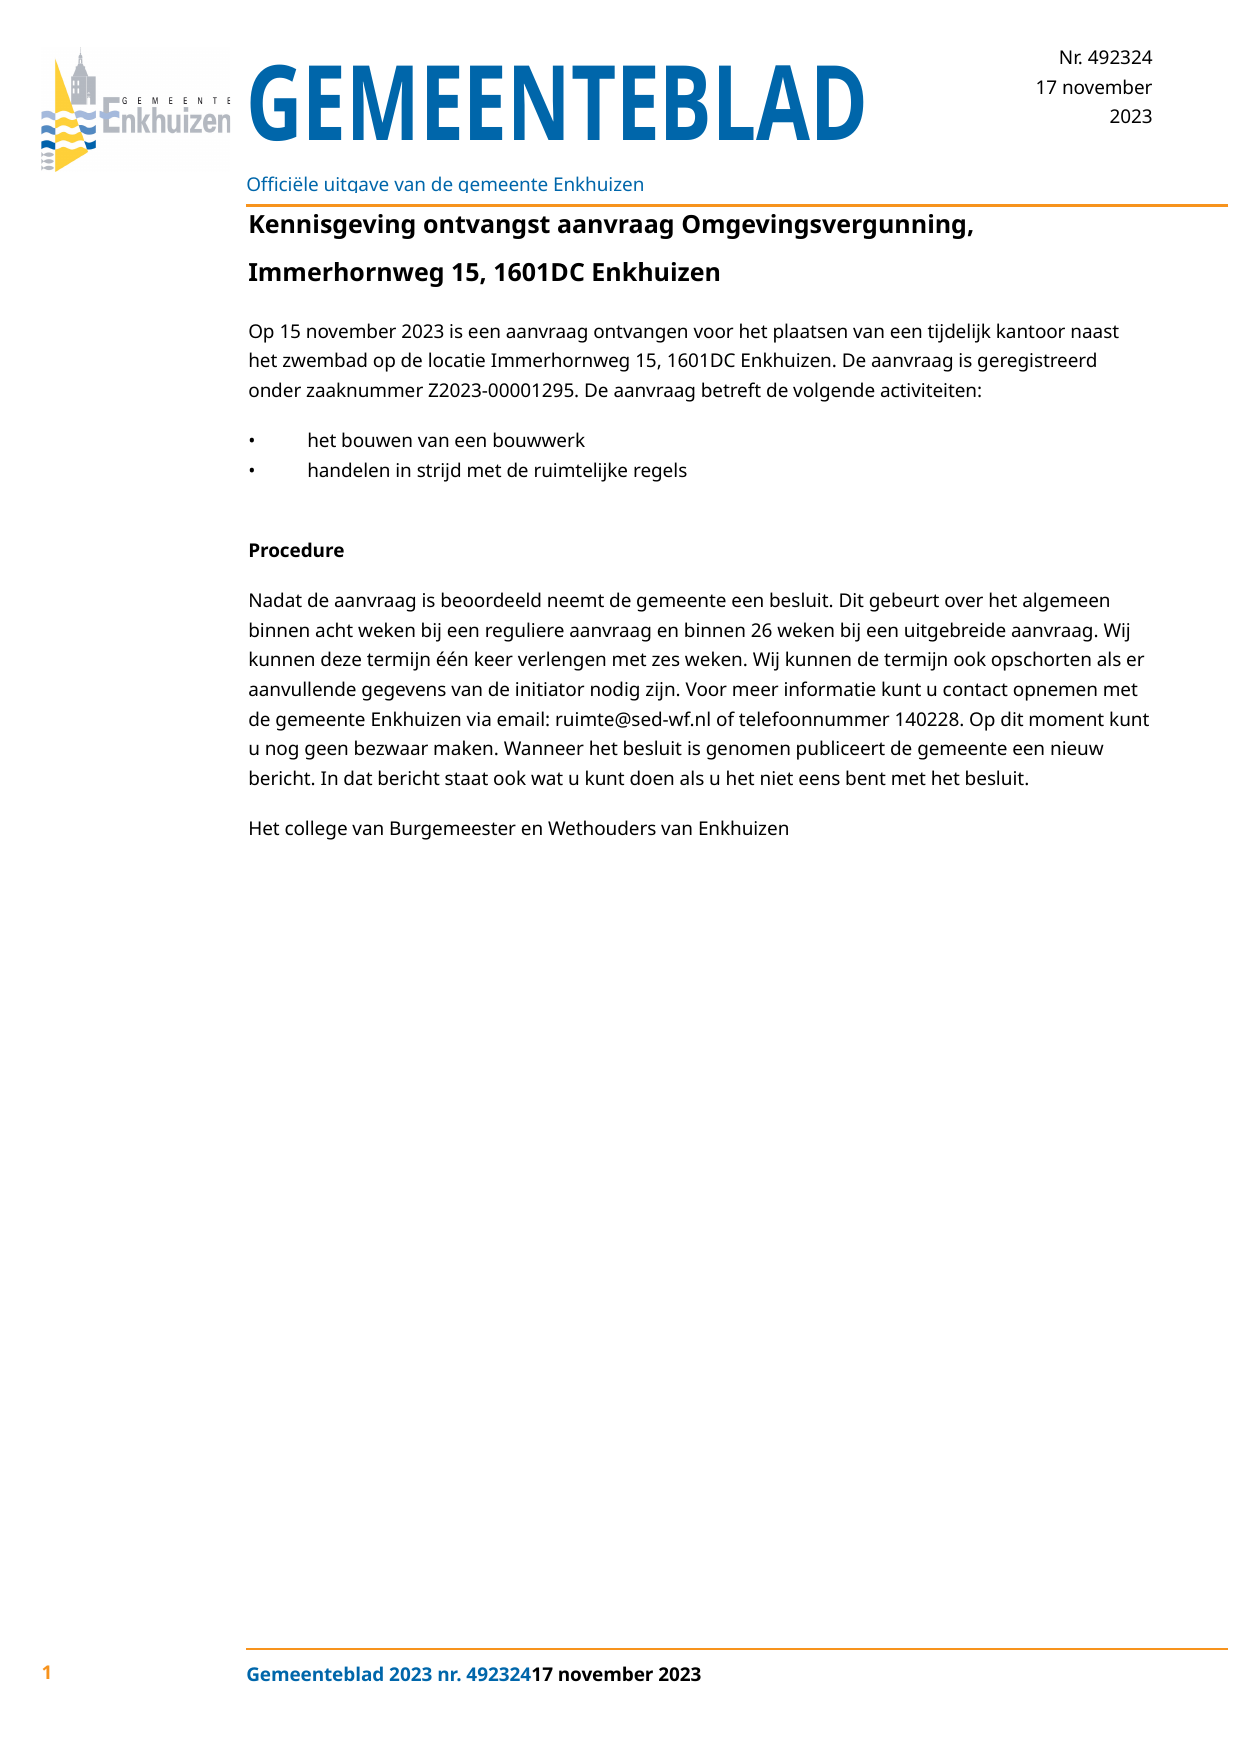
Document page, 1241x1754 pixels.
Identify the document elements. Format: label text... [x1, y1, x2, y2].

text Kennisgeving ontvangst aanvraag Omgevingsvergunning, Immerhornweg 15, 1601DC Enkhuizen [248, 207, 1152, 288]
text Procedure [248, 537, 1152, 563]
text Nadat de aanvraag is beoordeeld neemt de gemeente een besluit. Dit gebeurt over het algemeen binnen acht weken bij een reguliere aanvraag en binnen 26 weken bij een uitgebreide aanvraag. Wij kunnen deze termijn één keer verlengen met zes weken. Wij kunnen de termijn ook opschorten als er aanvullende gegevens van de initiator nodig zijn. Voor meer informatie kunt u contact opnemen met de gemeente Enkhuizen via email: ruimte@sed-wf.nl of telefoonnummer 140228. Op dit moment kunt u nog geen bezwaar maken. Wanneer het besluit is genomen publiceert de gemeente een nieuw bericht. In dat bericht staat ook wat u kunt doen als u het niet eens bent met het besluit. [248, 587, 1152, 791]
list handelen in strijd met de ruimtelijke regels [248, 457, 1152, 483]
text Het college van Burgemeester en Wethouders van Enkhuizen [248, 815, 1152, 841]
picture [41, 47, 231, 172]
text Op 15 november 2023 is een aanvraag ontvangen voor het plaatsen van een tijdelijk kantoor naast het zwembad op de locatie Immerhornweg 15, 1601DC Enkhuizen. De aanvraag is geregistreerd onder zaaknummer Z2023-00001295. De aanvraag betreft de volgende activiteiten: [248, 318, 1152, 403]
list het bouwen van een bouwwerk [248, 427, 1152, 453]
